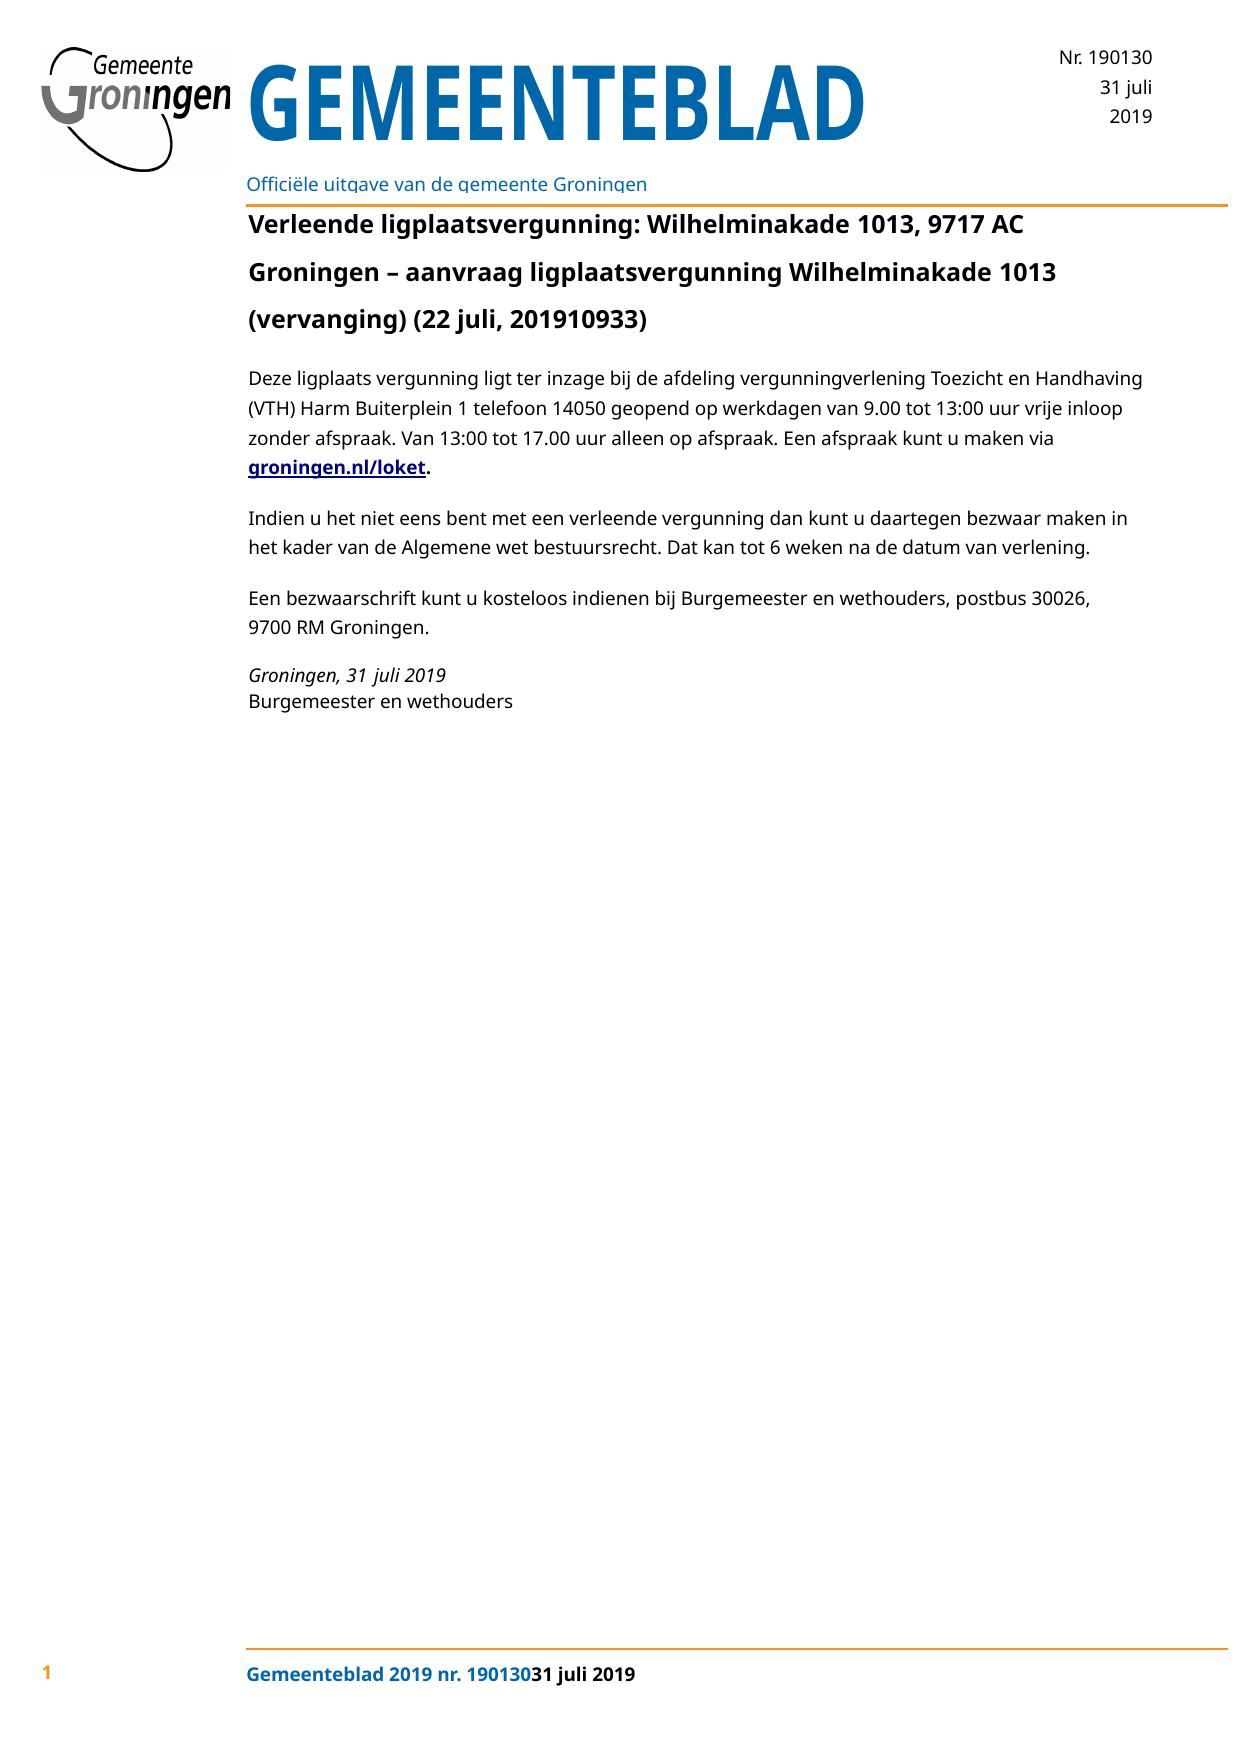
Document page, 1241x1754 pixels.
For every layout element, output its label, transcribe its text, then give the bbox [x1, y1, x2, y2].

text Een bezwaarschrift kunt u kosteloos indienen bij Burgemeester en wethouders, postbus 30026, 9700 RM Groningen. [248, 585, 1152, 640]
text Burgemeester en wethouders [248, 688, 1152, 713]
text Verleende ligplaatsvergunning: Wilhelminakade 1013, 9717 AC Groningen – aanvraag ligplaatsvergunning Wilhelminakade 1013 (vervanging) (22 juli, 201910933) [248, 207, 1152, 336]
text Groningen, 31 juli 2019 [248, 662, 1152, 688]
picture [41, 47, 231, 172]
text Deze ligplaats vergunning ligt ter inzage bij de afdeling vergunningverlening Toezicht en Handhaving (VTH) Harm Buiterplein 1 telefoon 14050 geopend op werkdagen van 9.00 tot 13:00 uur vrije inloop zonder afspraak. Van 13:00 tot 17.00 uur alleen op afspraak. Een afspraak kunt u maken via groningen.nl/loket. [248, 366, 1152, 480]
text Indien u het niet eens bent met een verleende vergunning dan kunt u daartegen bezwaar maken in het kader van de Algemene wet bestuursrecht. Dat kan tot 6 weken na de datum van verlening. [248, 505, 1152, 560]
